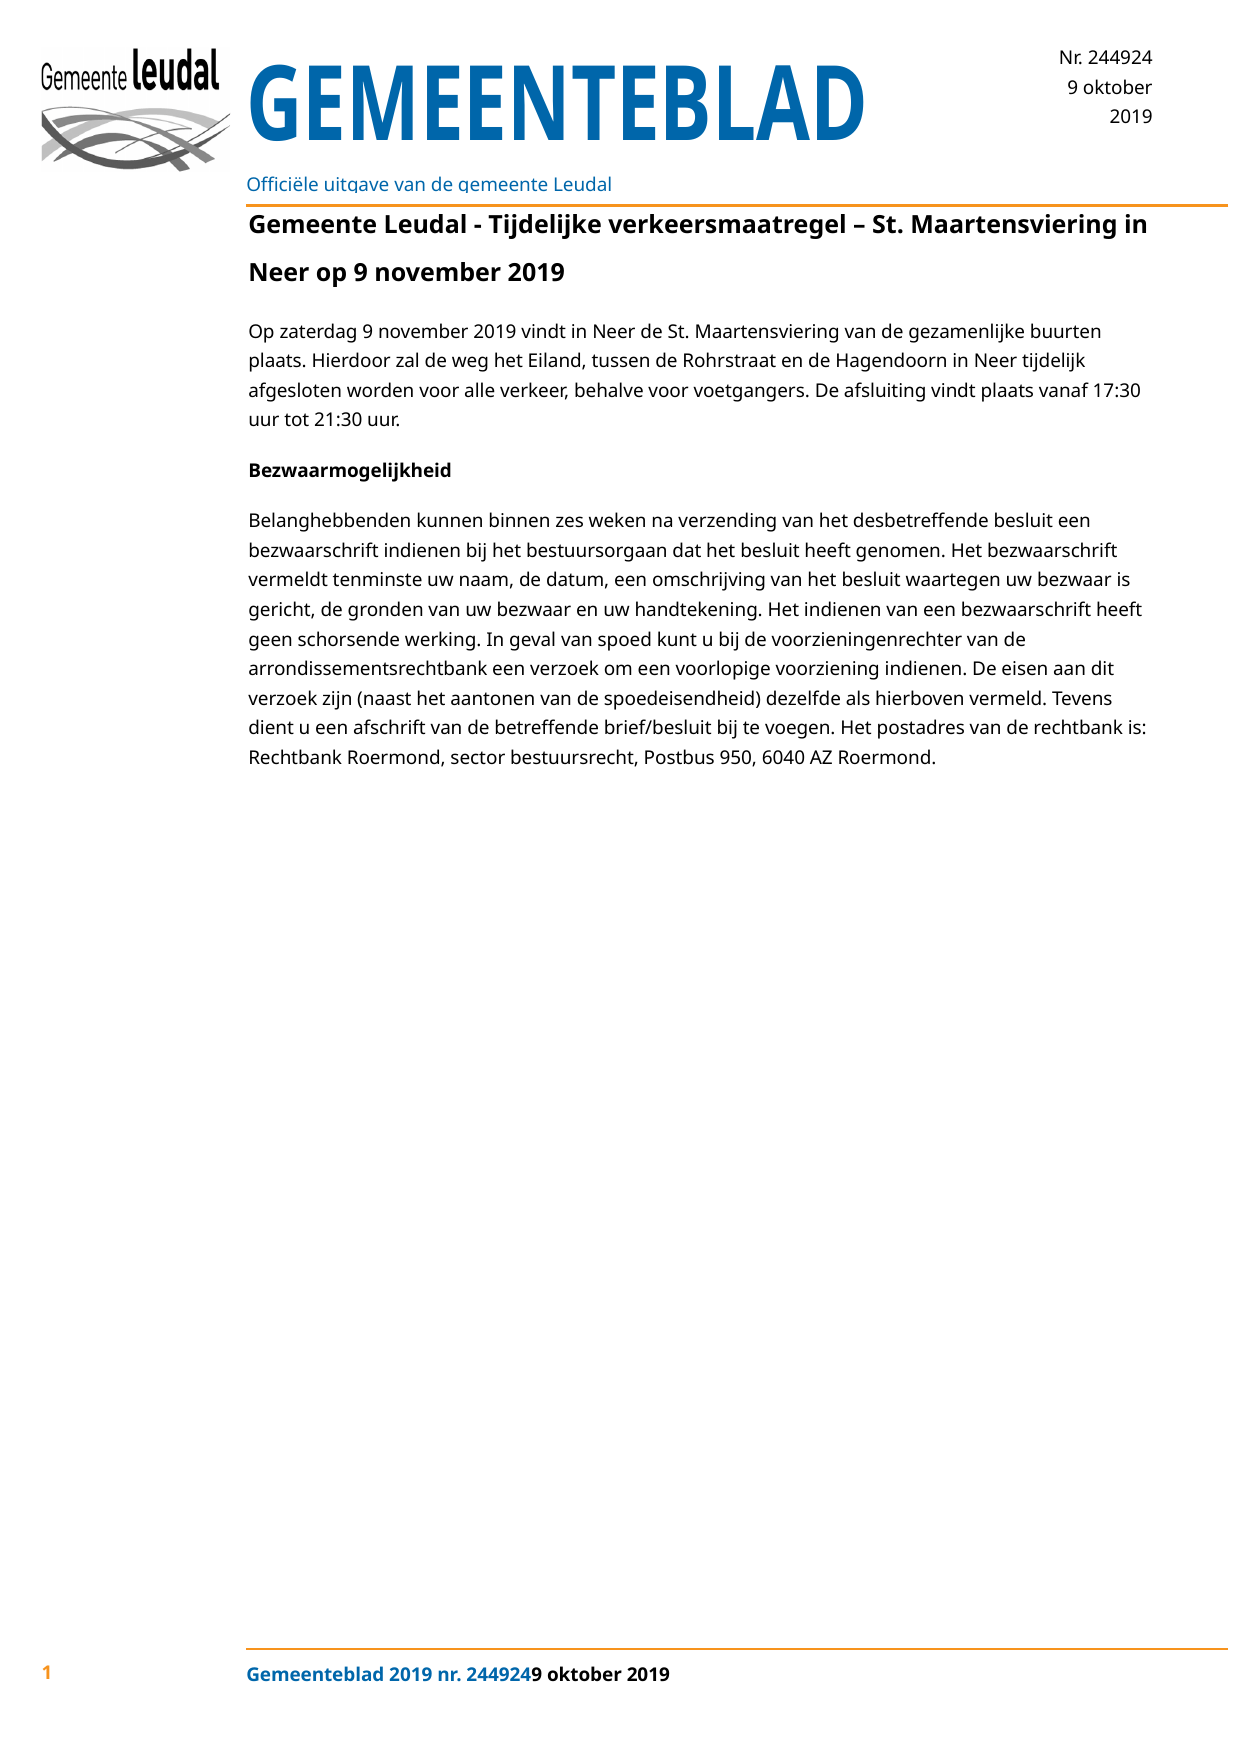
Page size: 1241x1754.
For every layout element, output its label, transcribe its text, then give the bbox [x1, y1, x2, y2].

text Op zaterdag 9 november 2019 vindt in Neer de St. Maartensviering van de gezamenlijke buurten plaats. Hierdoor zal de weg het Eiland, tussen de Rohrstraat en de Hagendoorn in Neer tijdelijk afgesloten worden voor alle verkeer, behalve voor voetgangers. De afsluiting vindt plaats vanaf 17:30 uur tot 21:30 uur. [248, 318, 1152, 432]
text Gemeente Leudal - Tijdelijke verkeersmaatregel – St. Maartensviering in Neer op 9 november 2019 [248, 207, 1152, 288]
picture [41, 47, 231, 172]
text Belanghebbenden kunnen binnen zes weken na verzending van het desbetreffende besluit een bezwaarschrift indienen bij het bestuursorgaan dat het besluit heeft genomen. Het bezwaarschrift vermeldt tenminste uw naam, de datum, een omschrijving van het besluit waartegen uw bezwaar is gericht, de gronden van uw bezwaar en uw handtekening. Het indienen van een bezwaarschrift heeft geen schorsende werking. In geval van spoed kunt u bij de voorzieningenrechter van de arrondissementsrechtbank een verzoek om een voorlopige voorziening indienen. De eisen aan dit verzoek zijn (naast het aantonen van de spoedeisendheid) dezelfde als hierboven vermeld. Tevens dient u een afschrift van de betreffende brief/besluit bij te voegen. Het postadres van de rechtbank is: Rechtbank Roermond, sector bestuursrecht, Postbus 950, 6040 AZ Roermond. [248, 507, 1152, 770]
text Bezwaarmogelijkheid [248, 457, 1152, 483]
